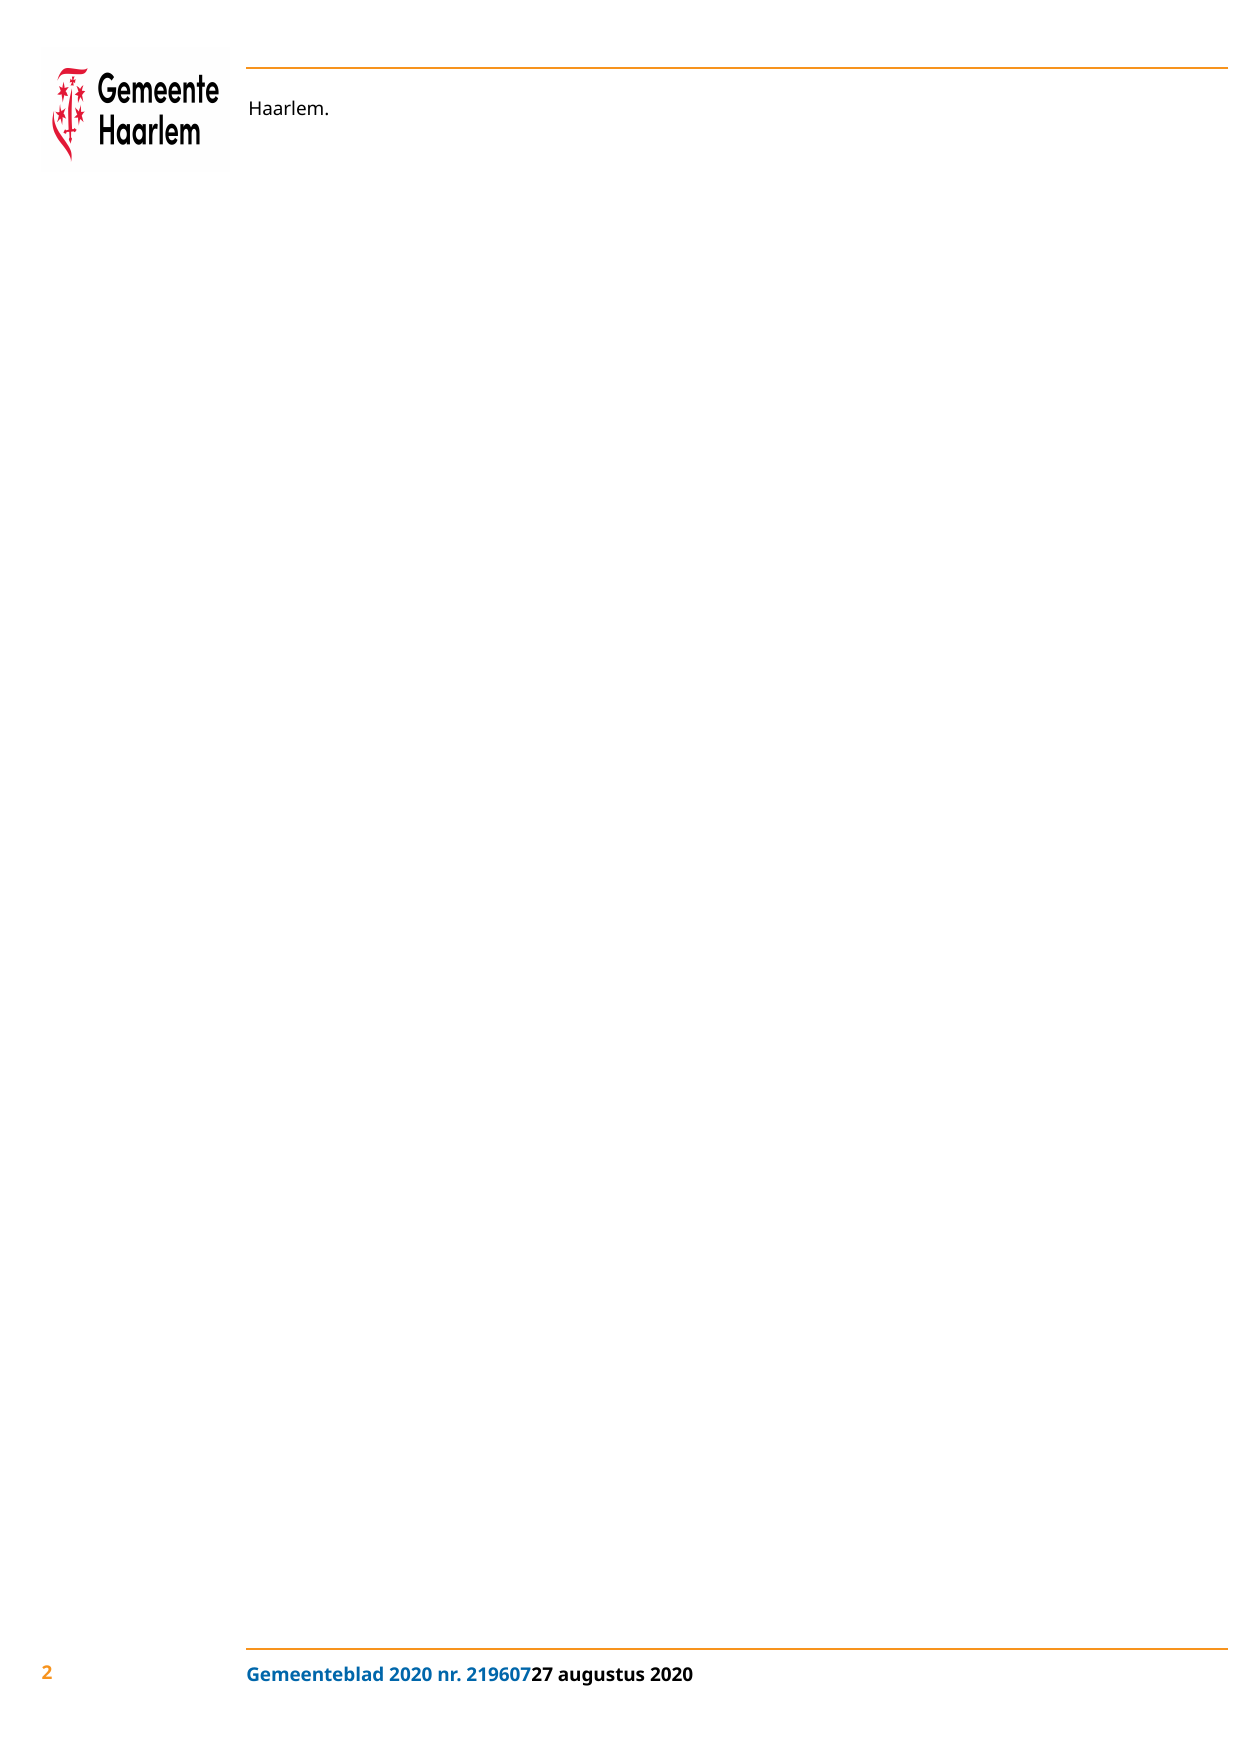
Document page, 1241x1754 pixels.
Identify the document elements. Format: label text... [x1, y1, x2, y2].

text Haarlem. [248, 95, 1152, 121]
picture [41, 47, 231, 172]
